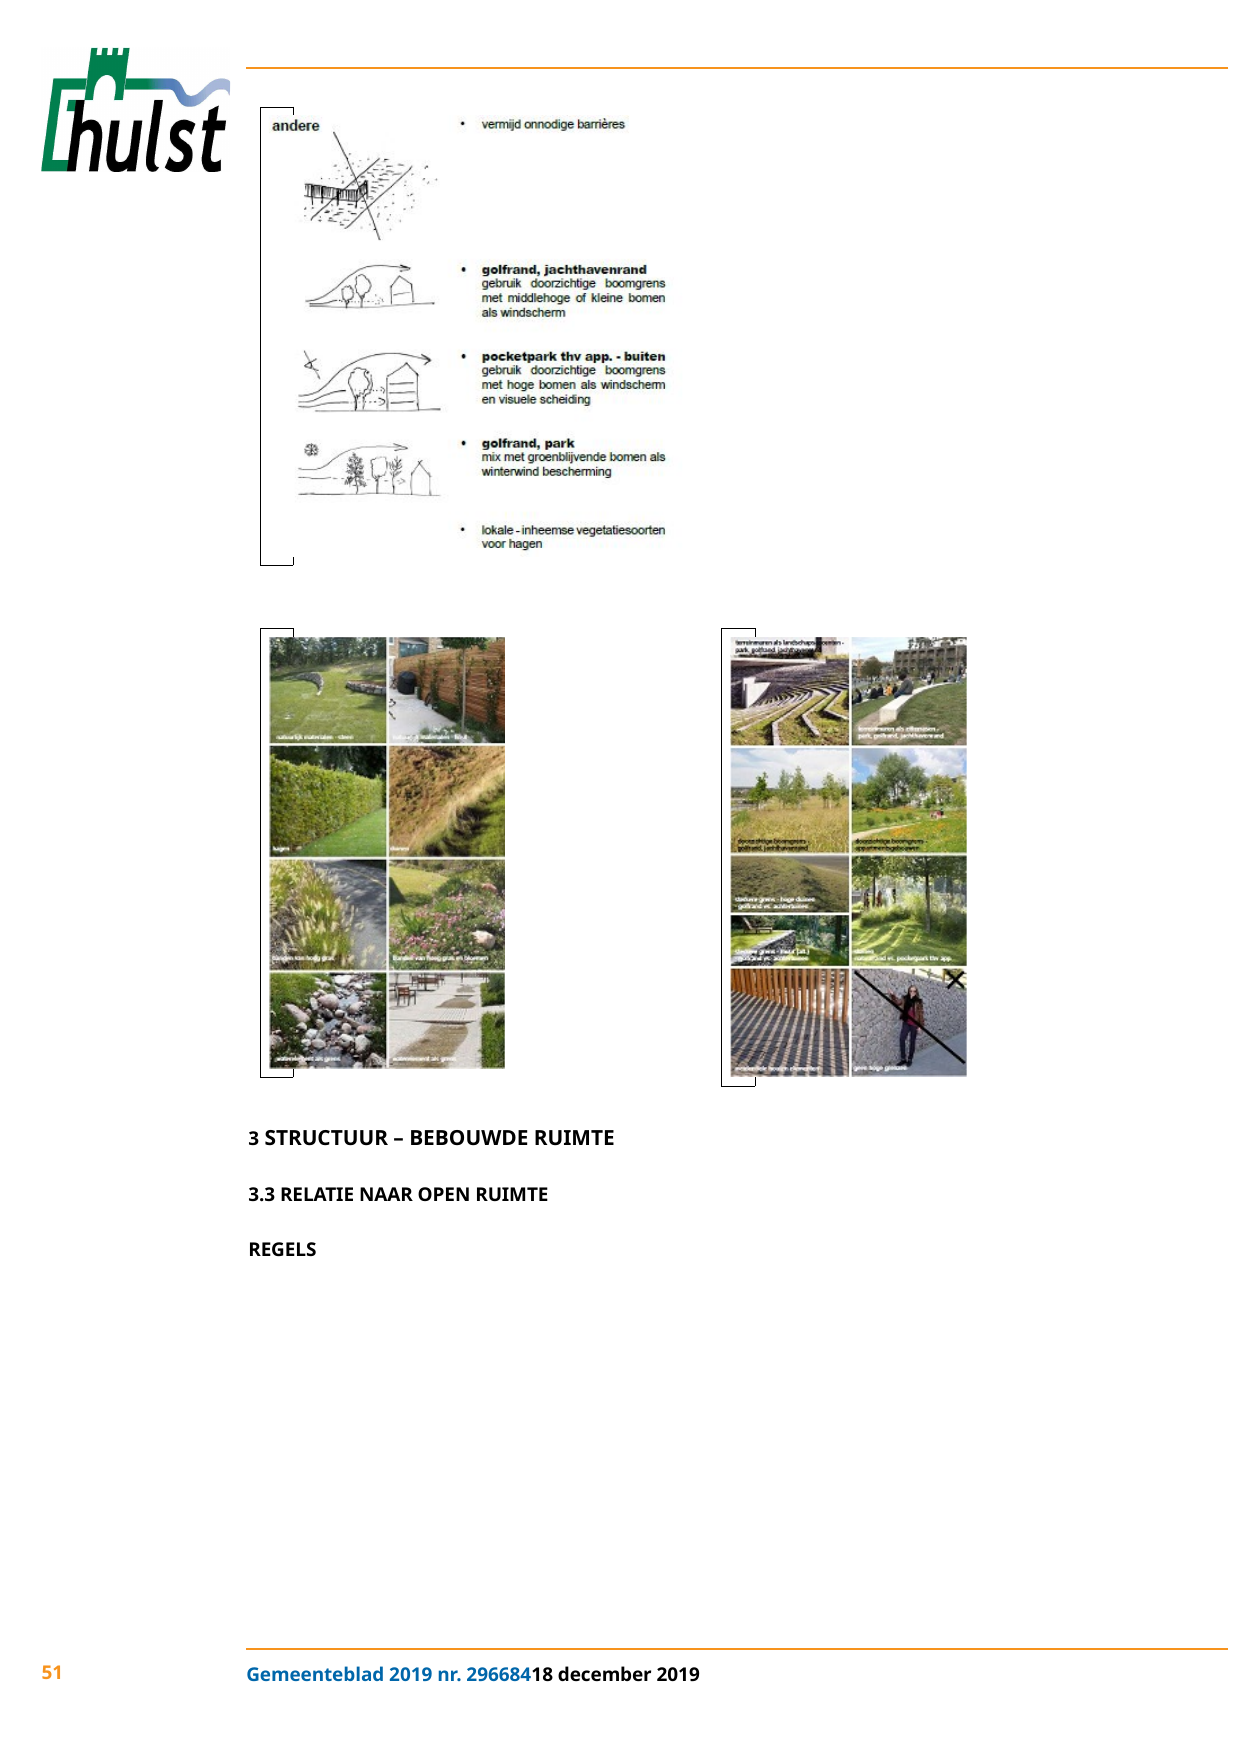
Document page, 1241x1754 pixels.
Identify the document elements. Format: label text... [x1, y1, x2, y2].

text 3 STRUCTUUR – BEBOUWDE RUIMTE [248, 1123, 1152, 1151]
text REGELS [248, 1236, 1152, 1262]
text 3.3 RELATIE NAAR OPEN RUIMTE [248, 1181, 1152, 1206]
picture [268, 115, 683, 557]
picture [730, 637, 967, 1077]
picture [41, 47, 231, 172]
picture [268, 637, 505, 1069]
table_header [700, 616, 1152, 1103]
table_header [248, 616, 700, 1103]
